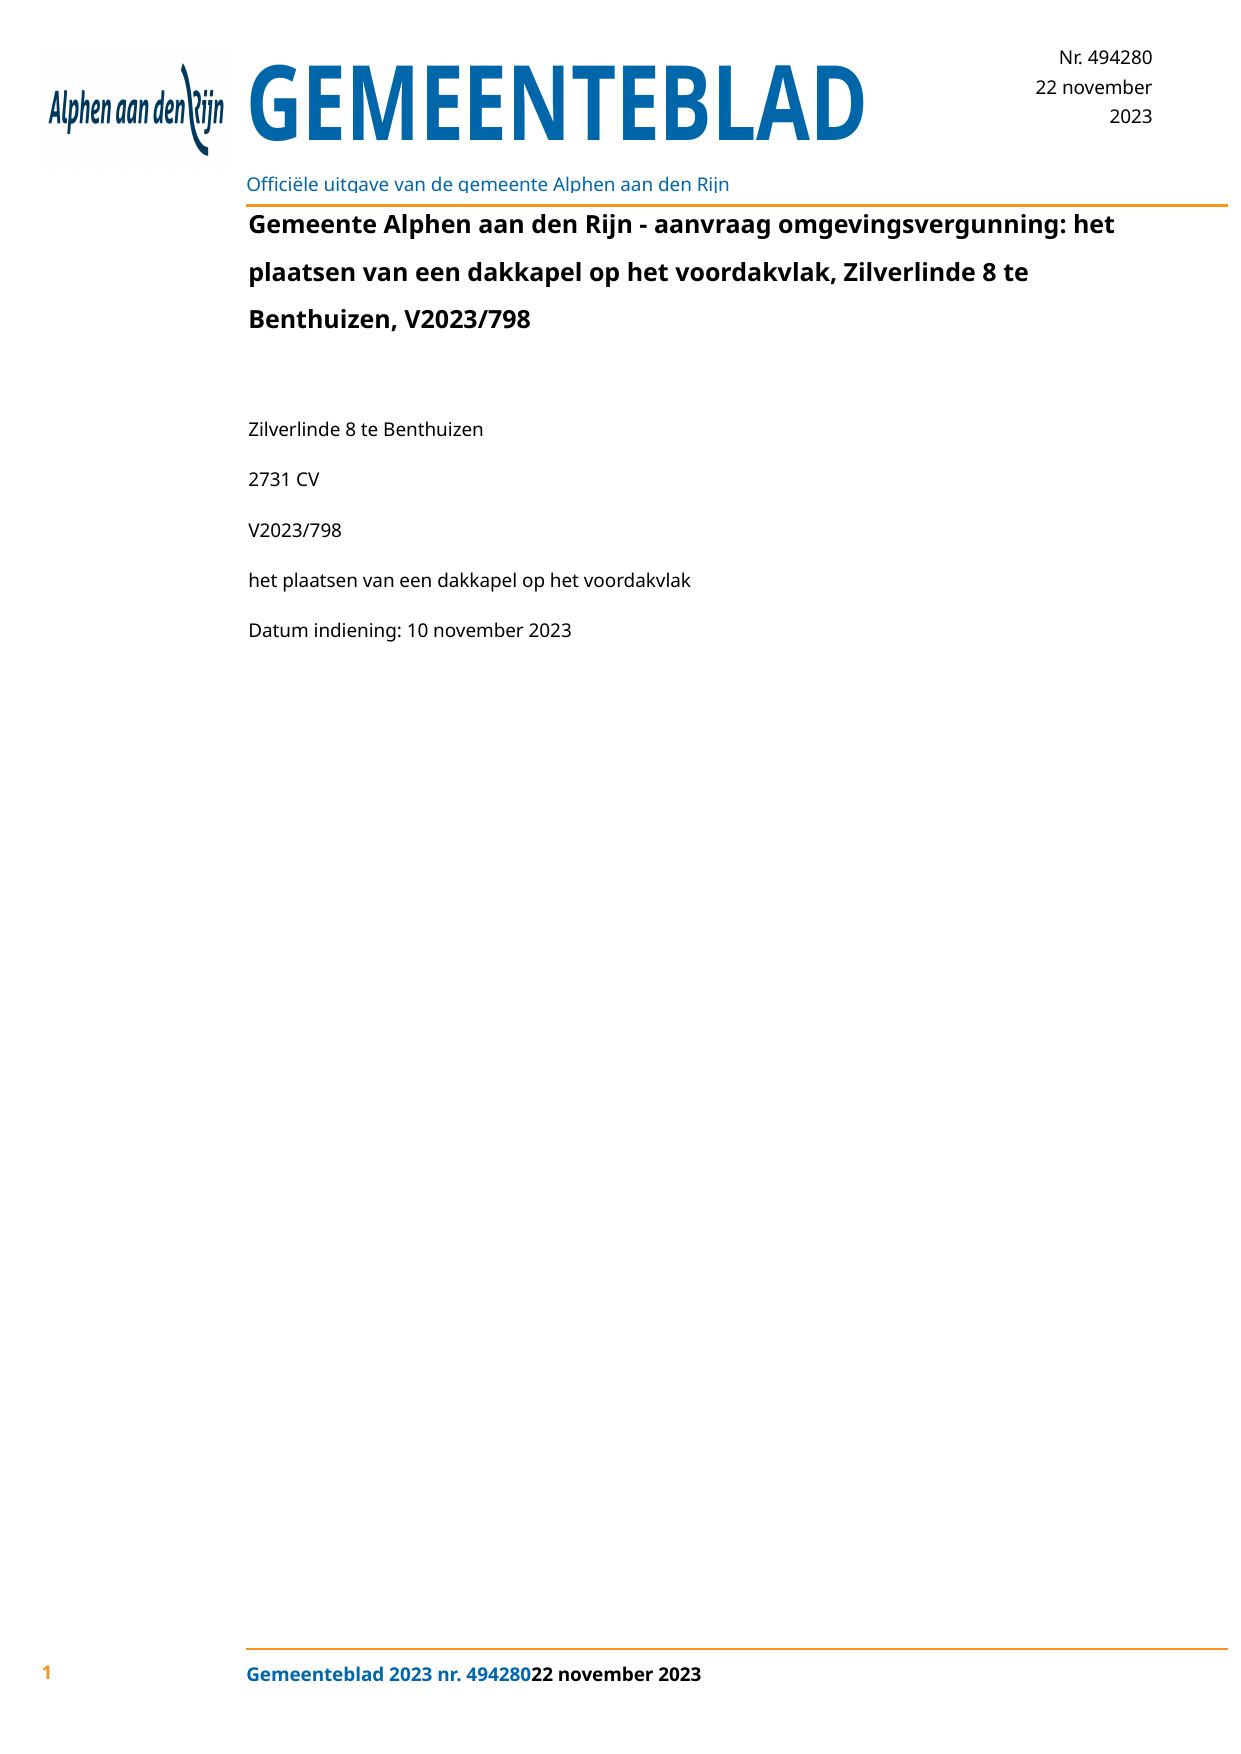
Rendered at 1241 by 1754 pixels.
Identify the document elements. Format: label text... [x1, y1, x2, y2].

text V2023/798 [248, 517, 1152, 542]
picture [41, 47, 231, 172]
text het plaatsen van een dakkapel op het voordakvlak [248, 567, 1152, 593]
text Zilverlinde 8 te Benthuizen [248, 416, 1152, 442]
text 2731 CV [248, 466, 1152, 492]
text Datum indiening: 10 november 2023 [248, 618, 1152, 643]
text Gemeente Alphen aan den Rijn - aanvraag omgevingsvergunning: het plaatsen van een dakkapel op het voordakvlak, Zilverlinde 8 te Benthuizen, V2023/798 [248, 207, 1152, 336]
